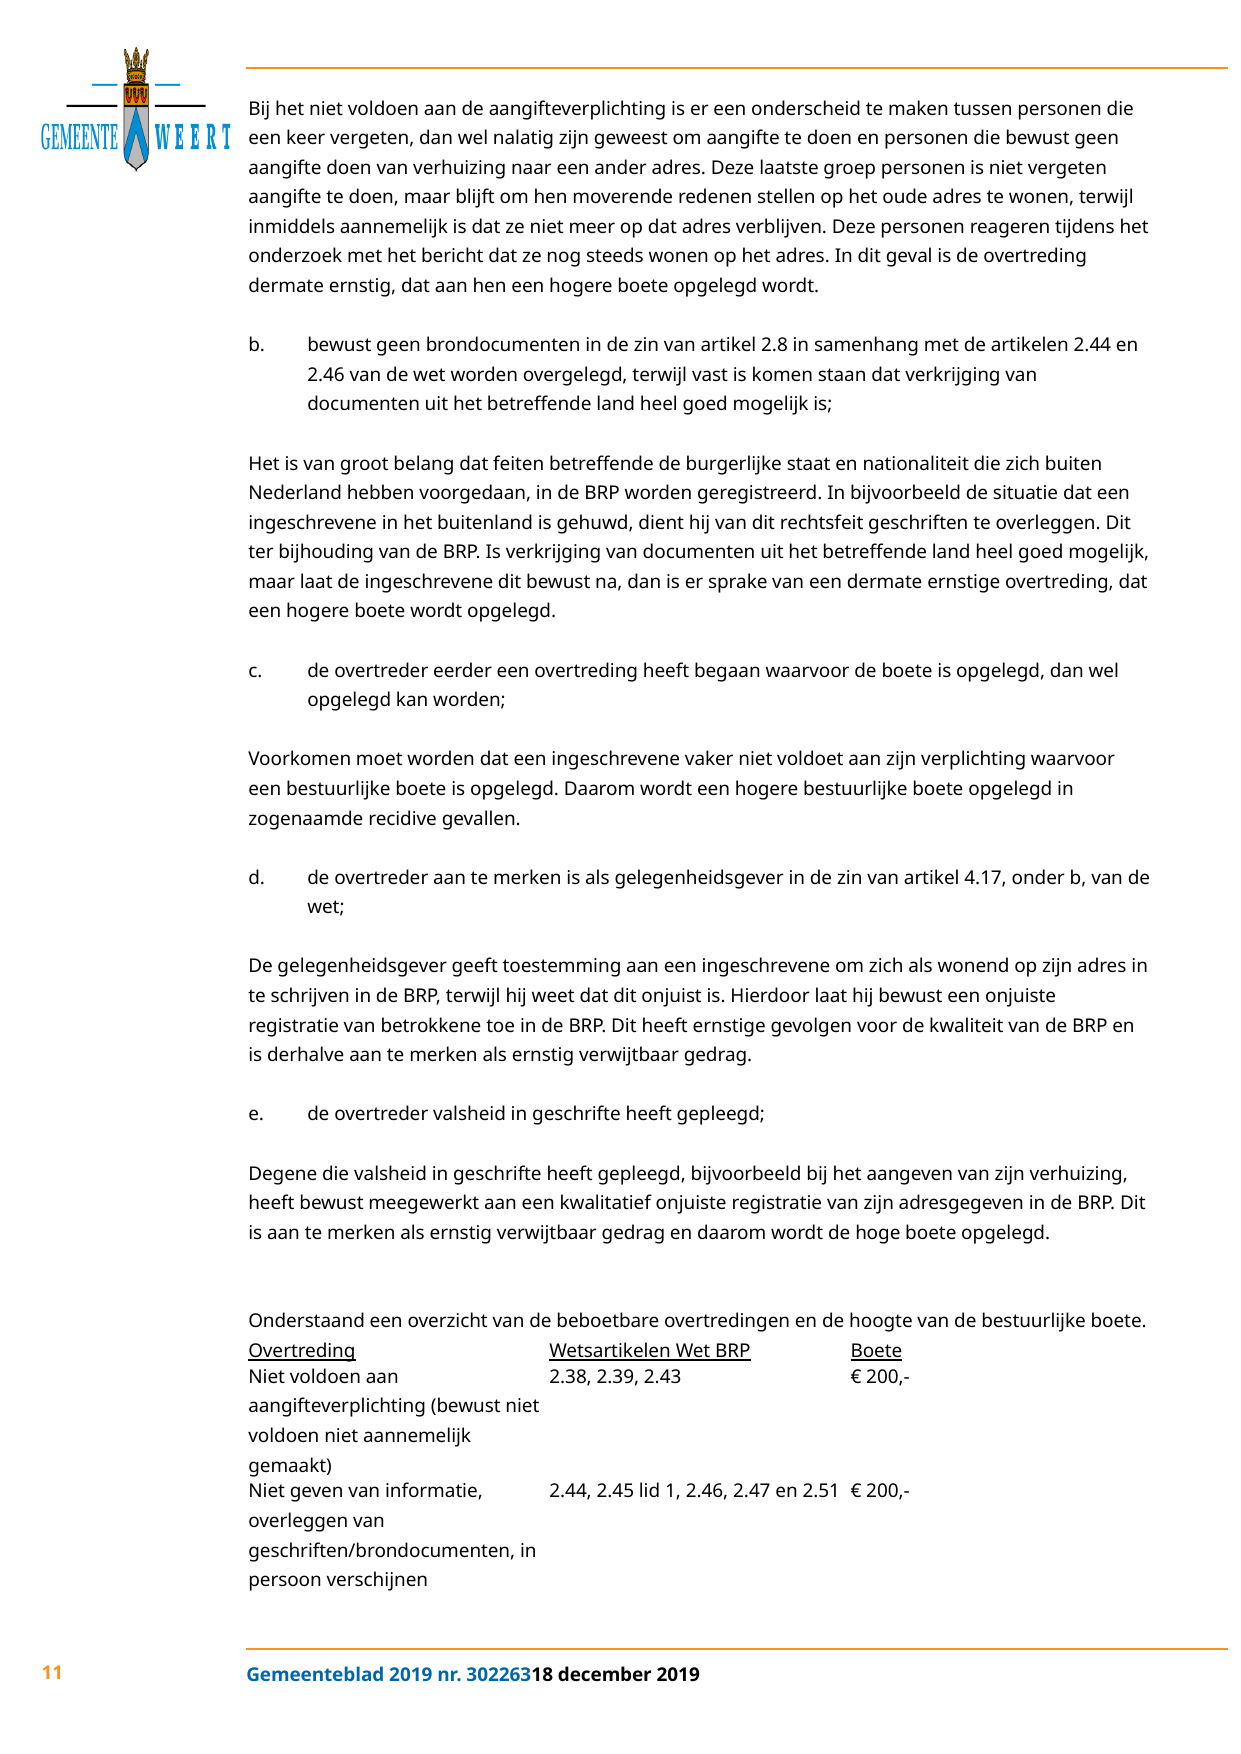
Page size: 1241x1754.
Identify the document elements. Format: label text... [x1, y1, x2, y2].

text Het is van groot belang dat feiten betreffende de burgerlijke staat en nationaliteit die zich buiten Nederland hebben voorgedaan, in de BRP worden geregistreerd. In bijvoorbeeld de situatie dat een ingeschrevene in het buitenland is gehuwd, dient hij van dit rechtsfeit geschriften te overleggen. Dit ter bijhouding van de BRP. Is verkrijging van documenten uit het betreffende land heel goed mogelijk, maar laat de ingeschrevene dit bewust na, dan is er sprake van een dermate ernstige overtreding, dat een hogere boete wordt opgelegd. [248, 450, 1152, 623]
list de overtreder eerder een overtreding heeft begaan waarvoor de boete is opgelegd, dan wel opgelegd kan worden; [248, 657, 1152, 712]
text De gelegenheidsgever geeft toestemming aan een ingeschrevene om zich als wonend op zijn adres in te schrijven in de BRP, terwijl hij weet dat dit onjuist is. Hierdoor laat hij bewust een onjuiste registratie van betrokkene toe in de BRP. Dit heeft ernstige gevolgen voor de kwaliteit van de BRP en is derhalve aan te merken als ernstig verwijtbaar gedrag. [248, 953, 1152, 1067]
table_cell Niet voldoen aan aangifteverplichting (bewust niet voldoen niet aannemelijk gemaakt) [248, 1363, 549, 1478]
list de overtreder aan te merken is als gelegenheidsgever in de zin van artikel 4.17, onder b, van de wet; [248, 864, 1152, 919]
table_cell € 200,- [850, 1478, 1152, 1592]
table_cell 2.38, 2.39, 2.43 [549, 1363, 850, 1478]
text Voorkomen moet worden dat een ingeschrevene vaker niet voldoet aan zijn verplichting waarvoor een bestuurlijke boete is opgelegd. Daarom wordt een hogere bestuurlijke boete opgelegd in zogenaamde recidive gevallen. [248, 746, 1152, 831]
table_header Boete [850, 1338, 1152, 1363]
text Bij het niet voldoen aan de aangifteverplichting is er een onderscheid te maken tussen personen die een keer vergeten, dan wel nalatig zijn geweest om aangifte te doen en personen die bewust geen aangifte doen van verhuizing naar een ander adres. Deze laatste groep personen is niet vergeten aangifte te doen, maar blijft om hen moverende redenen stellen op het oude adres te wonen, terwijl inmiddels aannemelijk is dat ze niet meer op dat adres verblijven. Deze personen reageren tijdens het onderzoek met het bericht dat ze nog steeds wonen op het adres. In dit geval is de overtreding dermate ernstig, dat aan hen een hogere boete opgelegd wordt. [248, 95, 1152, 298]
picture [41, 47, 231, 172]
table_cell € 200,- [850, 1363, 1152, 1478]
table_cell Niet geven van informatie, overleggen van geschriften/brondocumenten, in persoon verschijnen [248, 1478, 549, 1592]
list bewust geen brondocumenten in de zin van artikel 2.8 in samenhang met de artikelen 2.44 en 2.46 van de wet worden overgelegd, terwijl vast is komen staan dat verkrijging van documenten uit het betreffende land heel goed mogelijk is; [248, 331, 1152, 416]
table_header Overtreding [248, 1338, 549, 1363]
list de overtreder valsheid in geschrifte heeft gepleegd; [248, 1101, 1152, 1126]
table_cell 2.44, 2.45 lid 1, 2.46, 2.47 en 2.51 [549, 1478, 850, 1592]
text Onderstaand een overzicht van de beboetbare overtredingen en de hoogte van de bestuurlijke boete. [248, 1308, 1152, 1333]
text Degene die valsheid in geschrifte heeft gepleegd, bijvoorbeeld bij het aangeven van zijn verhuizing, heeft bewust meegewerkt aan een kwalitatief onjuiste registratie van zijn adresgegeven in de BRP. Dit is aan te merken als ernstig verwijtbaar gedrag en daarom wordt de hoge boete opgelegd. [248, 1160, 1152, 1245]
table_header Wetsartikelen Wet BRP [549, 1338, 850, 1363]
